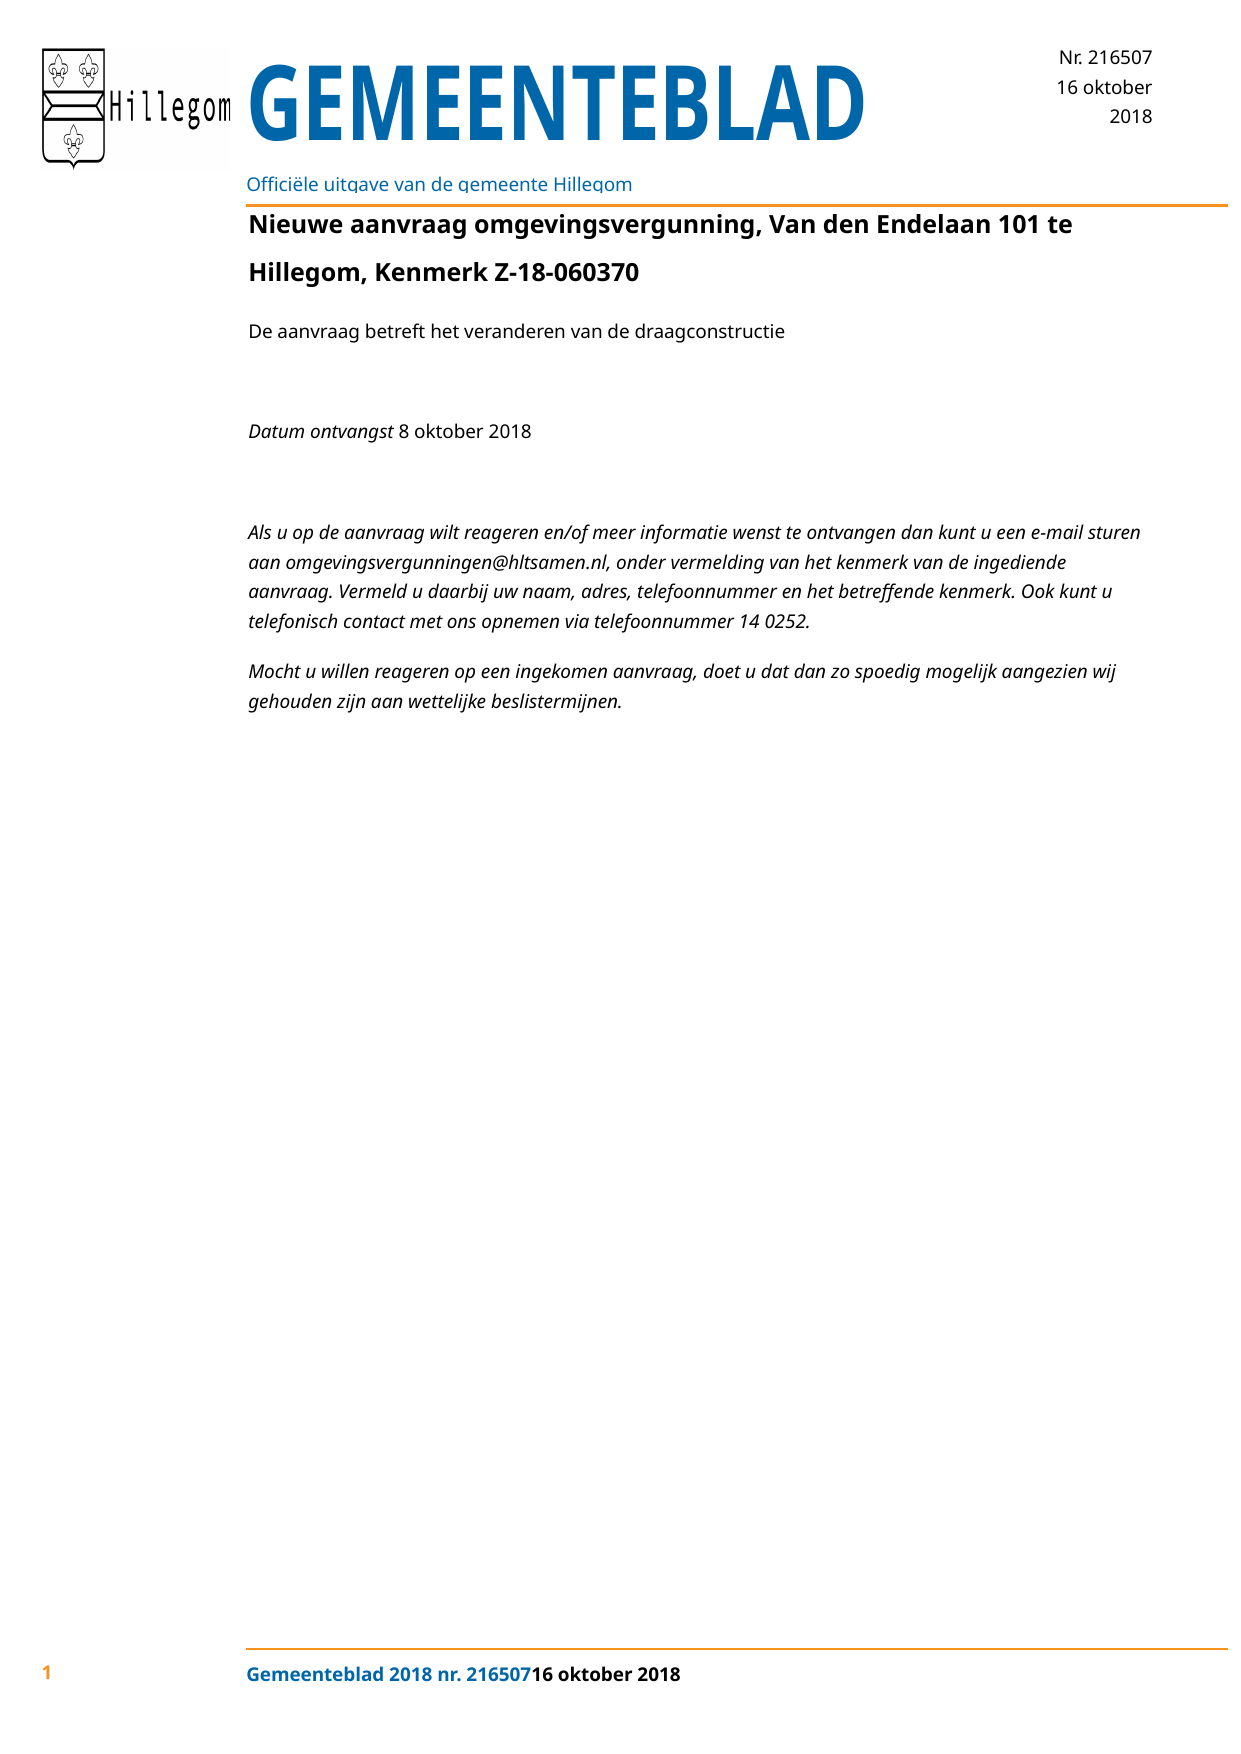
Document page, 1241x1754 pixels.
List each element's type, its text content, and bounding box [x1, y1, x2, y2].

text De aanvraag betreft het veranderen van de draagconstructie [248, 318, 1152, 344]
text Als u op de aanvraag wilt reageren en/of meer informatie wenst te ontvangen dan kunt u een e-mail sturen aan omgevingsvergunningen@hltsamen.nl, onder vermelding van het kenmerk van de ingediende aanvraag. Vermeld u daarbij uw naam, adres, telefoonnummer en het betreffende kenmerk. Ook kunt u telefonisch contact met ons opnemen via telefoonnummer 14 0252. [248, 519, 1152, 634]
text Mocht u willen reageren op een ingekomen aanvraag, doet u dat dan zo spoedig mogelijk aangezien wij gehouden zijn aan wettelijke beslistermijnen. [248, 659, 1152, 714]
text Nieuwe aanvraag omgevingsvergunning, Van den Endelaan 101 te Hillegom, Kenmerk Z-18-060370 [248, 207, 1152, 288]
text Datum ontvangst 8 oktober 2018 [248, 419, 1152, 444]
picture [41, 47, 231, 172]
